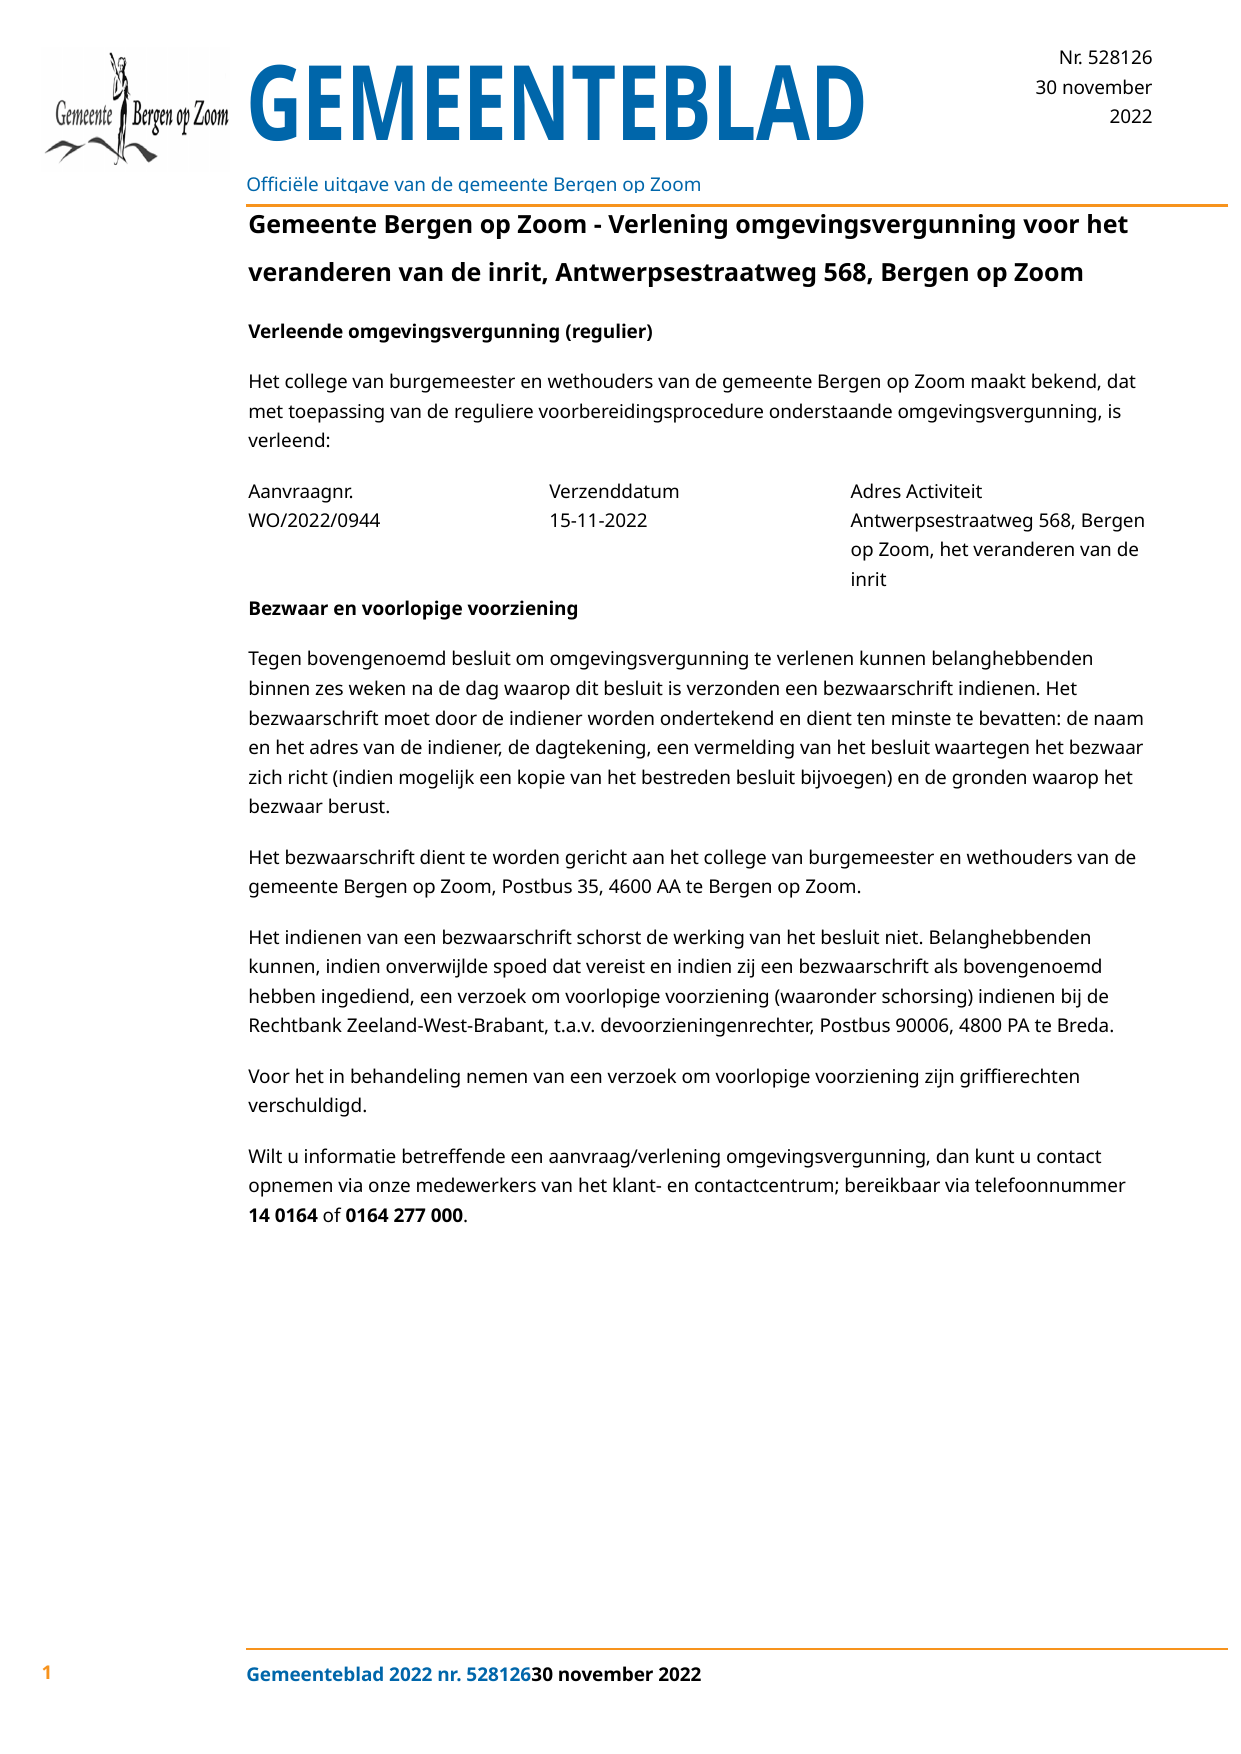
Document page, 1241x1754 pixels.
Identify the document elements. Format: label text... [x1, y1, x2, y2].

table_header Antwerpsestraatweg 568, Bergen op Zoom, het veranderen van de inrit [850, 507, 1152, 592]
text Gemeente Bergen op Zoom - Verlening omgevingsvergunning voor het veranderen van de inrit, Antwerpsestraatweg 568, Bergen op Zoom [248, 207, 1152, 288]
table_header WO/2022/0944 [248, 507, 549, 592]
picture [41, 47, 231, 172]
text Wilt u informatie betreffende een aanvraag/verlening omgevingsvergunning, dan kunt u contact opnemen via onze medewerkers van het klant- en contactcentrum; bereikbaar via telefoonnummer 14 0164 of 0164 277 000. [248, 1143, 1152, 1228]
text Voor het in behandeling nemen van een verzoek om voorlopige voorziening zijn griffierechten verschuldigd. [248, 1063, 1152, 1118]
text Verleende omgevingsvergunning (regulier) [248, 318, 1152, 344]
table_header Aanvraagnr. [248, 478, 549, 504]
table_header Verzenddatum [549, 478, 850, 504]
text Het indienen van een bezwaarschrift schorst de werking van het besluit niet. Belanghebbenden kunnen, indien onverwijlde spoed dat vereist en indien zij een bezwaarschrift als bovengenoemd hebben ingediend, een verzoek om voorlopige voorziening (waaronder schorsing) indienen bij de Rechtbank Zeeland-West-Brabant, t.a.v. devoorzieningenrechter, Postbus 90006, 4800 PA te Breda. [248, 924, 1152, 1038]
text Het college van burgemeester en wethouders van de gemeente Bergen op Zoom maakt bekend, dat met toepassing van de reguliere voorbereidingsprocedure onderstaande omgevingsvergunning, is verleend: [248, 368, 1152, 453]
table_header Adres Activiteit [850, 478, 1152, 504]
text Tegen bovengenoemd besluit om omgevingsvergunning te verlenen kunnen belanghebbenden binnen zes weken na de dag waarop dit besluit is verzonden een bezwaarschrift indienen. Het bezwaarschrift moet door de indiener worden ondertekend en dient ten minste te bevatten: de naam en het adres van de indiener, de dagtekening, een vermelding van het besluit waartegen het bezwaar zich richt (indien mogelijk een kopie van het bestreden besluit bijvoegen) en de gronden waarop het bezwaar berust. [248, 646, 1152, 819]
text Het bezwaarschrift dient te worden gericht aan het college van burgemeester en wethouders van de gemeente Bergen op Zoom, Postbus 35, 4600 AA te Bergen op Zoom. [248, 844, 1152, 899]
text Bezwaar en voorlopige voorziening [248, 595, 1152, 621]
table_header 15-11-2022 [549, 507, 850, 592]
